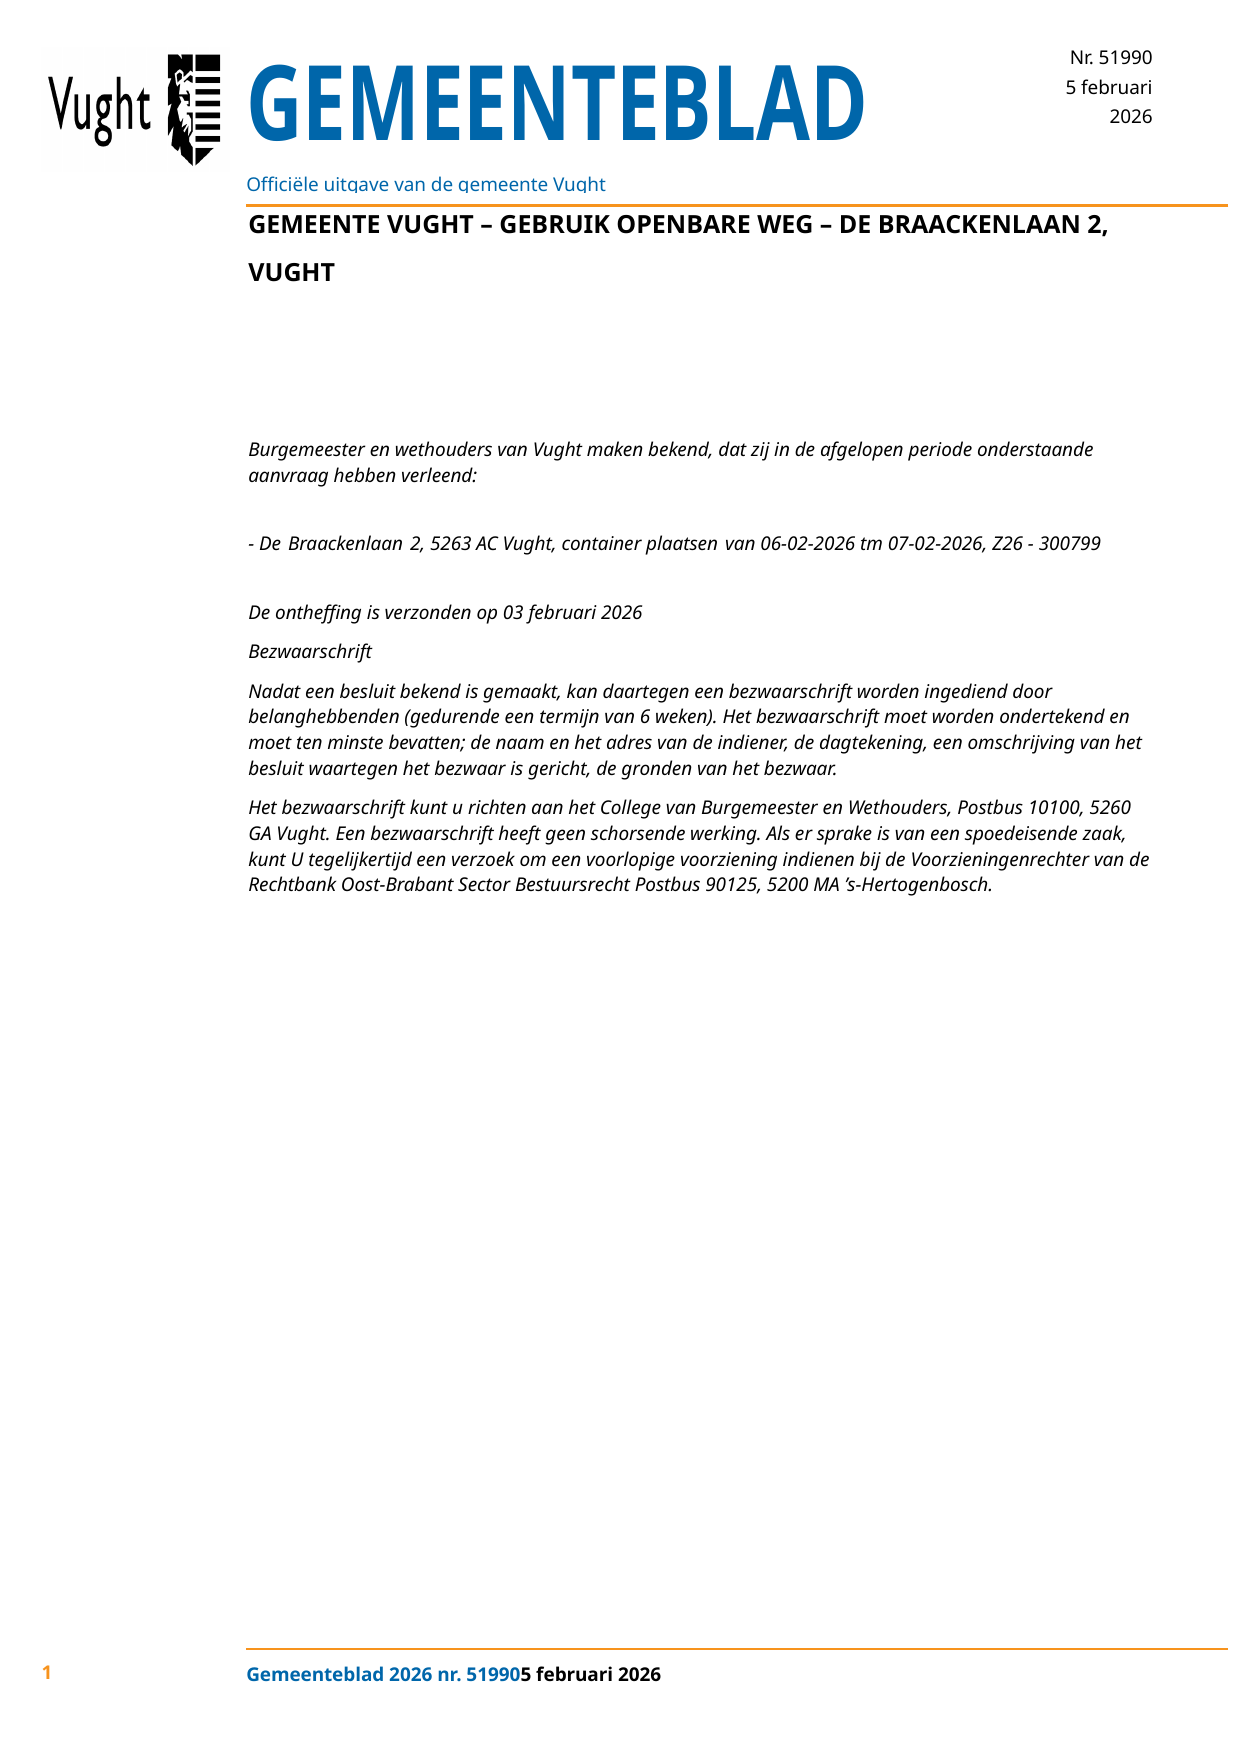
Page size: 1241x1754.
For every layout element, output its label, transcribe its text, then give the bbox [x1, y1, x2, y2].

picture [41, 47, 231, 172]
text - De Braackenlaan 2, 5263 AC Vught, container plaatsen van 06-02-2026 tm 07-02-2026, Z26 - 300799 [248, 531, 1152, 556]
text Nadat een besluit bekend is gemaakt, kan daartegen een bezwaarschrift worden ingediend door belanghebbenden (gedurende een termijn van 6 weken). Het bezwaarschrift moet worden ondertekend en moet ten minste bevatten; de naam en het adres van de indiener, de dagtekening, een omschrijving van het besluit waartegen het bezwaar is gericht, de gronden van het bezwaar. [248, 678, 1152, 781]
text De ontheffing is verzonden op 03 februari 2026 [248, 599, 1152, 625]
text Het bezwaarschrift kunt u richten aan het College van Burgemeester en Wethouders, Postbus 10100, 5260 GA Vught. Een bezwaarschrift heeft geen schorsende werking. Als er sprake is van een spoedeisende zaak, kunt U tegelijkertijd een verzoek om een voorlopige voorziening indienen bij de Voorzieningenrechter van de Rechtbank Oost-Brabant Sector Bestuursrecht Postbus 90125, 5200 MA ’s-Hertogenbosch. [248, 794, 1152, 897]
text GEMEENTE VUGHT – GEBRUIK OPENBARE WEG – DE BRAACKENLAAN 2, VUGHT [248, 207, 1152, 288]
text Burgemeester en wethouders van Vught maken bekend, dat zij in de afgelopen periode onderstaande aanvraag hebben verleend: [248, 436, 1152, 487]
text Bezwaarschrift [248, 639, 1152, 664]
